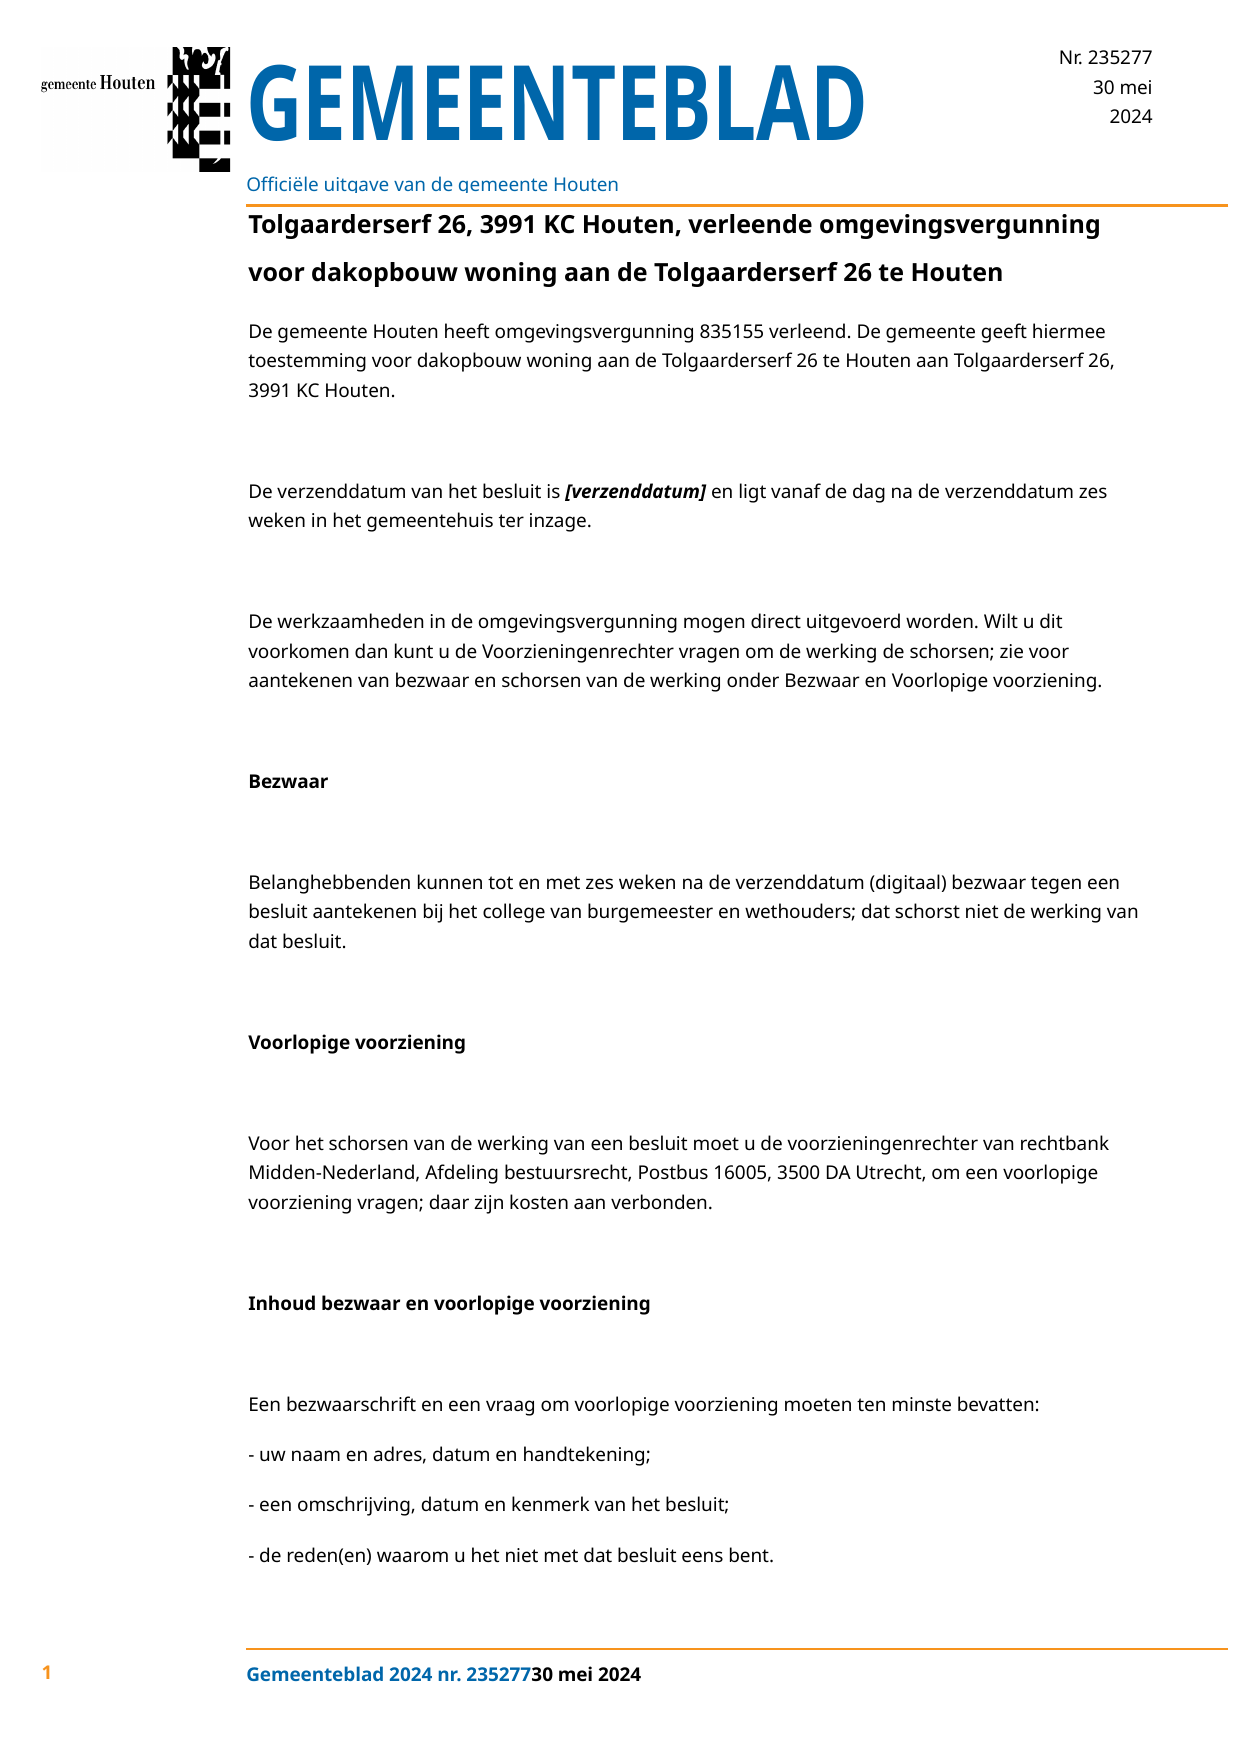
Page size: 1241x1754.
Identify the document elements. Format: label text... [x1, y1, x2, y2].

text Belanghebbenden kunnen tot en met zes weken na de verzenddatum (digitaal) bezwaar tegen een besluit aantekenen bij het college van burgemeester en wethouders; dat schorst niet de werking van dat besluit. [248, 869, 1152, 954]
text Voor het schorsen van de werking van een besluit moet u de voorzieningenrechter van rechtbank Midden-Nederland, Afdeling bestuursrecht, Postbus 16005, 3500 DA Utrecht, om een voorlopige voorziening vragen; daar zijn kosten aan verbonden. [248, 1130, 1152, 1215]
text Voorlopige voorziening [248, 1029, 1152, 1055]
text De gemeente Houten heeft omgevingsvergunning 835155 verleend. De gemeente geeft hiermee toestemming voor dakopbouw woning aan de Tolgaarderserf 26 te Houten aan Tolgaarderserf 26, 3991 KC Houten. [248, 318, 1152, 403]
text - de reden(en) waarom u het niet met dat besluit eens bent. [248, 1542, 1152, 1568]
text Een bezwaarschrift en een vraag om voorlopige voorziening moeten ten minste bevatten: [248, 1391, 1152, 1417]
text De werkzaamheden in de omgevingsvergunning mogen direct uitgevoerd worden. Wilt u dit voorkomen dan kunt u de Voorzieningenrechter vragen om de werking de schorsen; zie voor aantekenen van bezwaar en schorsen van de werking onder Bezwaar en Voorlopige voorziening. [248, 608, 1152, 693]
text - een omschrijving, datum en kenmerk van het besluit; [248, 1492, 1152, 1517]
text Tolgaarderserf 26, 3991 KC Houten, verleende omgevingsvergunning voor dakopbouw woning aan de Tolgaarderserf 26 te Houten [248, 207, 1152, 288]
text - uw naam en adres, datum en handtekening; [248, 1441, 1152, 1467]
text Bezwaar [248, 768, 1152, 794]
text De verzenddatum van het besluit is [verzenddatum] en ligt vanaf de dag na de verzenddatum zes weken in het gemeentehuis ter inzage. [248, 478, 1152, 533]
text Inhoud bezwaar en voorlopige voorziening [248, 1290, 1152, 1316]
picture [41, 47, 231, 172]
